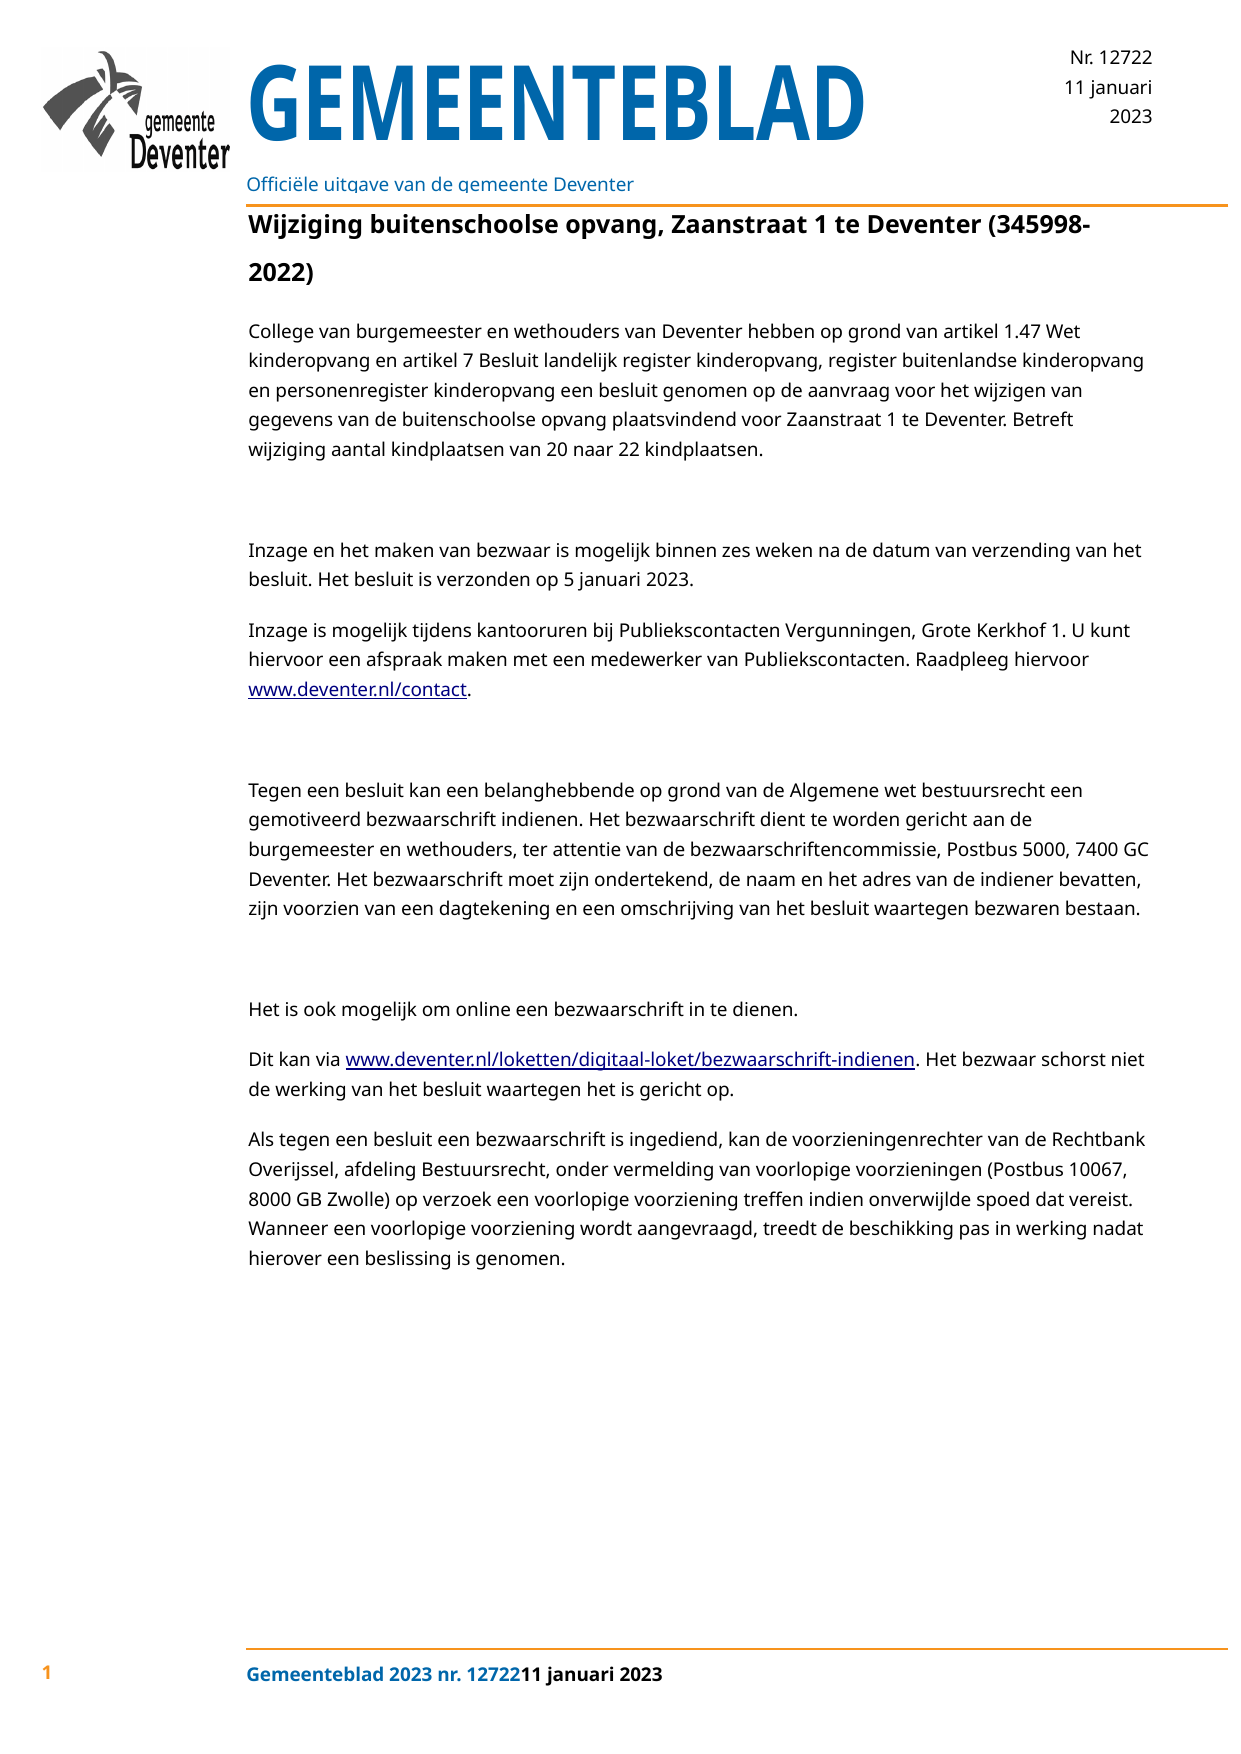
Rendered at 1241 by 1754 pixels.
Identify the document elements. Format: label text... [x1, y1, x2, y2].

text Dit kan via www.deventer.nl/loketten/digitaal-loket/bezwaarschrift-indienen. Het bezwaar schorst niet de werking van het besluit waartegen het is gericht op. [248, 1047, 1152, 1102]
text Inzage is mogelijk tijdens kantooruren bij Publiekscontacten Vergunningen, Grote Kerkhof 1. U kunt hiervoor een afspraak maken met een medewerker van Publiekscontacten. Raadpleeg hiervoor www.deventer.nl/contact. [248, 617, 1152, 702]
text College van burgemeester en wethouders van Deventer hebben op grond van artikel 1.47 Wet kinderopvang en artikel 7 Besluit landelijk register kinderopvang, register buitenlandse kinderopvang en personenregister kinderopvang een besluit genomen op de aanvraag voor het wijzigen van gegevens van de buitenschoolse opvang plaatsvindend voor Zaanstraat 1 te Deventer. Betreft wijziging aantal kindplaatsen van 20 naar 22 kindplaatsen. [248, 318, 1152, 462]
text Het is ook mogelijk om online een bezwaarschrift in te dienen. [248, 996, 1152, 1022]
text Wijziging buitenschoolse opvang, Zaanstraat 1 te Deventer (345998-2022) [248, 207, 1152, 288]
text Als tegen een besluit een bezwaarschrift is ingediend, kan de voorzieningenrechter van de Rechtbank Overijssel, afdeling Bestuursrecht, onder vermelding van voorlopige voorzieningen (Postbus 10067, 8000 GB Zwolle) op verzoek een voorlopige voorziening treffen indien onverwijlde spoed dat vereist. Wanneer een voorlopige voorziening wordt aangevraagd, treedt de beschikking pas in werking nadat hierover een beslissing is genomen. [248, 1127, 1152, 1271]
text Tegen een besluit kan een belanghebbende op grond van de Algemene wet bestuursrecht een gemotiveerd bezwaarschrift indienen. Het bezwaarschrift dient te worden gericht aan de burgemeester en wethouders, ter attentie van de bezwaarschriftencommissie, Postbus 5000, 7400 GC Deventer. Het bezwaarschrift moet zijn ondertekend, de naam en het adres van de indiener bevatten, zijn voorzien van een dagtekening en een omschrijving van het besluit waartegen bezwaren bestaan. [248, 777, 1152, 921]
text Inzage en het maken van bezwaar is mogelijk binnen zes weken na de datum van verzending van het besluit. Het besluit is verzonden op 5 januari 2023. [248, 537, 1152, 592]
picture [41, 47, 231, 172]
